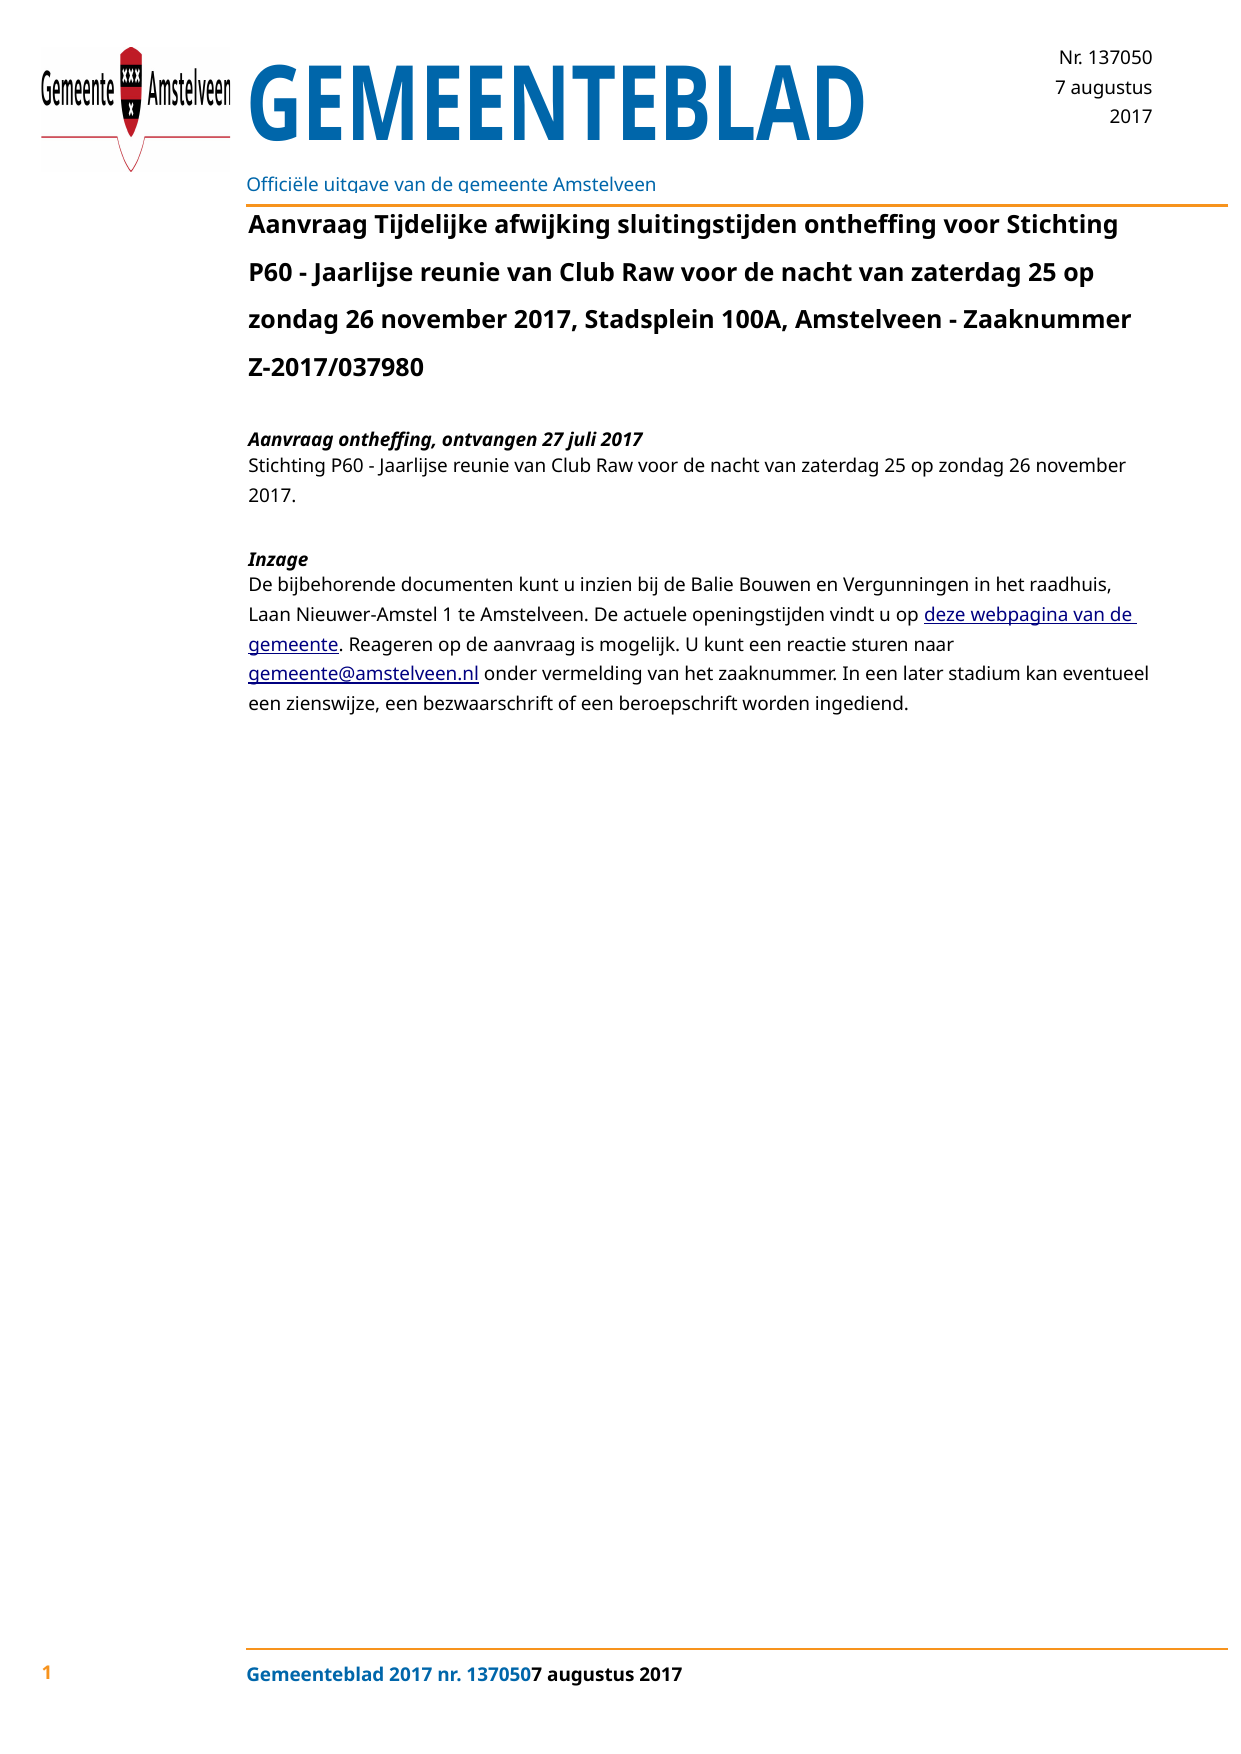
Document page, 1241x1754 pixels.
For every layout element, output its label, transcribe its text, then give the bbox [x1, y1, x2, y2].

text Aanvraag Tijdelijke afwijking sluitingstijden ontheffing voor Stichting P60 - Jaarlijse reunie van Club Raw voor de nacht van zaterdag 25 op zondag 26 november 2017, Stadsplein 100A, Amstelveen - Zaaknummer Z-2017/037980 [248, 207, 1152, 384]
text Inzage [248, 546, 1152, 572]
picture [41, 47, 231, 172]
text Stichting P60 - Jaarlijse reunie van Club Raw voor de nacht van zaterdag 25 op zondag 26 november 2017. [248, 452, 1152, 508]
text Aanvraag ontheffing, ontvangen 27 juli 2017 [248, 427, 1152, 452]
text De bijbehorende documenten kunt u inzien bij de Balie Bouwen en Vergunningen in het raadhuis, Laan Nieuwer-Amstel 1 te Amstelveen. De actuele openingstijden vindt u op deze webpagina van de gemeente. Reageren op de aanvraag is mogelijk. U kunt een reactie sturen naar gemeente@amstelveen.nl onder vermelding van het zaaknummer. In een later stadium kan eventueel een zienswijze, een bezwaarschrift of een beroepschrift worden ingediend. [248, 572, 1152, 716]
